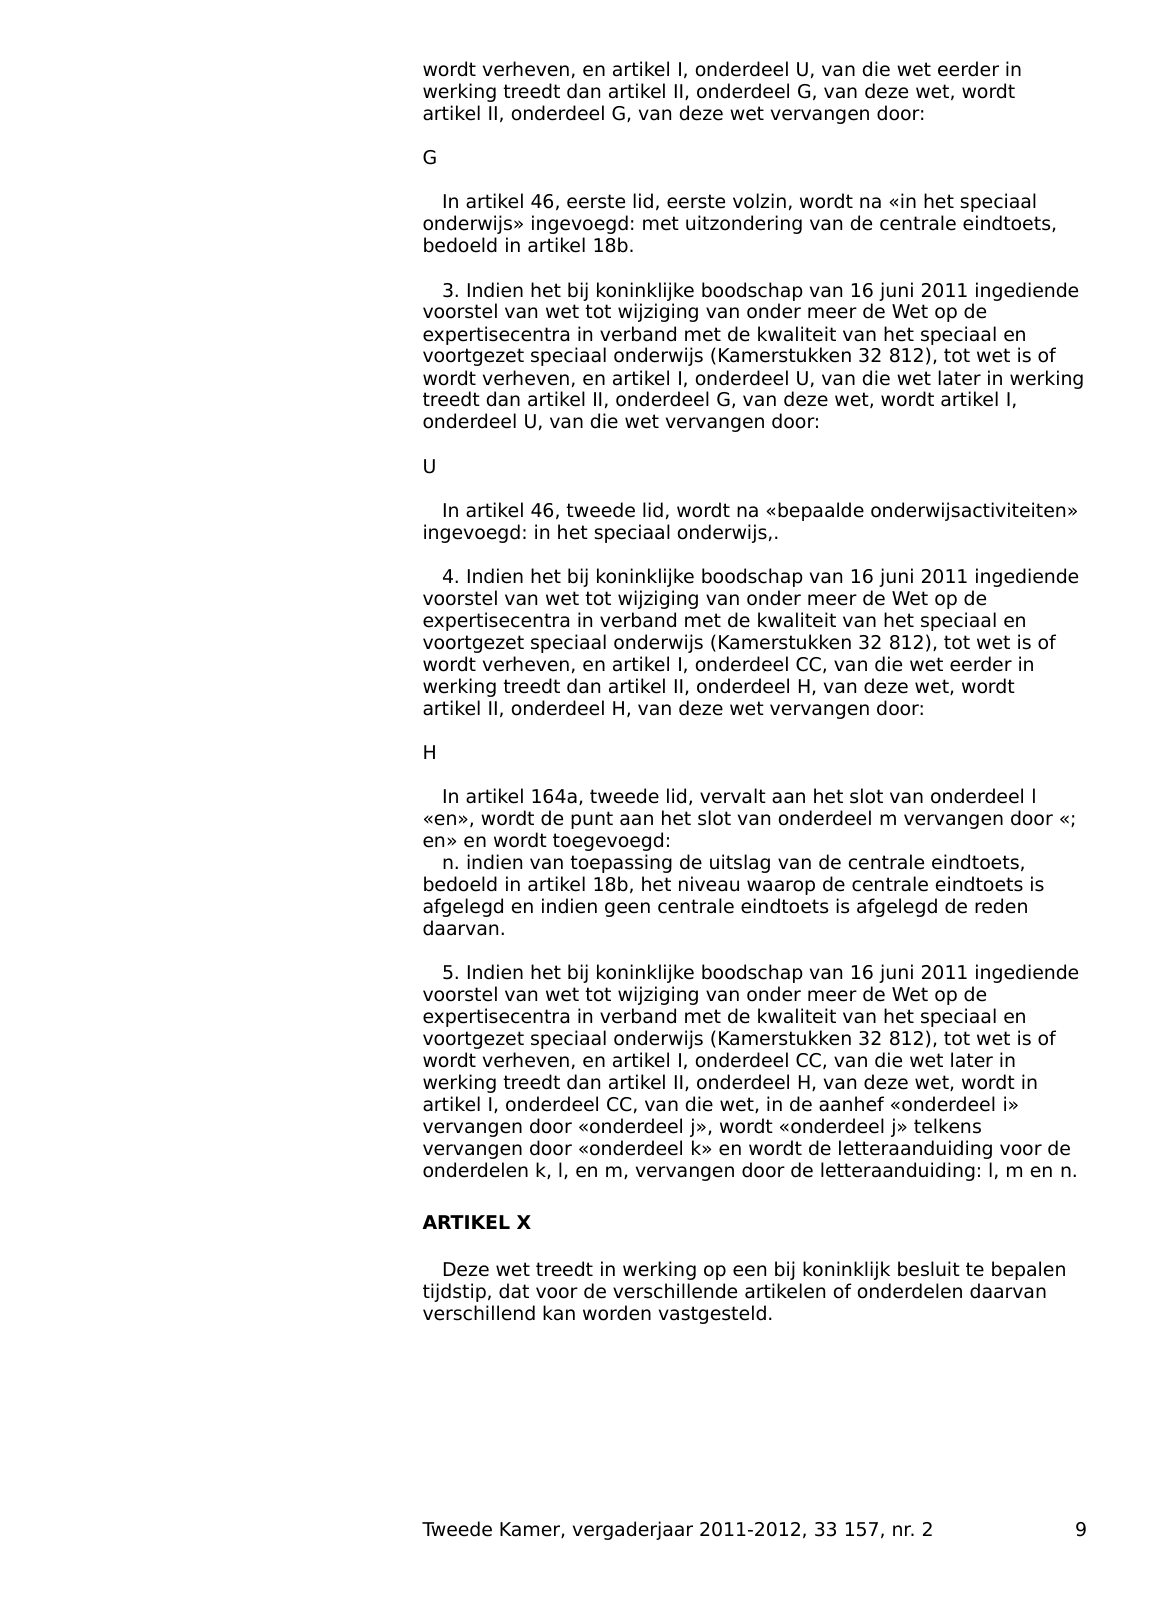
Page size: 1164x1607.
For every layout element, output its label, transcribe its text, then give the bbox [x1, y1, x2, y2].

text 5. Indien het bij koninklijke boodschap van 16 juni 2011 ingediende voorstel van wet tot wijziging van onder meer de Wet op de expertisecentra in verband met de kwaliteit van het speciaal en voortgezet speciaal onderwijs (Kamerstukken 32 812), tot wet is of wordt verheven, en artikel I, onderdeel CC, van die wet later in werking treedt dan artikel II, onderdeel H, van deze wet, wordt in artikel I, onderdeel CC, van die wet, in de aanhef «onderdeel i» vervangen door «onderdeel j», wordt «onderdeel j» telkens vervangen door «onderdeel k» en wordt de letteraanduiding voor de onderdelen k, l, en m, vervangen door de letteraanduiding: l, m en n. [422, 962, 1087, 1182]
text In artikel 46, eerste lid, eerste volzin, wordt na «in het speciaal onderwijs» ingevoegd: met uitzondering van de centrale eindtoets, bedoeld in artikel 18b. [422, 191, 1087, 257]
text H [422, 742, 1087, 764]
text wordt verheven, en artikel I, onderdeel U, van die wet eerder in werking treedt dan artikel II, onderdeel G, van deze wet, wordt artikel II, onderdeel G, van deze wet vervangen door: [422, 59, 1087, 125]
text In artikel 164a, tweede lid, vervalt aan het slot van onderdeel l «en», wordt de punt aan het slot van onderdeel m vervangen door «; en» en wordt toegevoegd: [422, 786, 1087, 852]
text U [422, 456, 1087, 477]
text In artikel 46, tweede lid, wordt na «bepaalde onderwijsactiviteiten» ingevoegd: in het speciaal onderwijs,. [422, 500, 1087, 544]
text 3. Indien het bij koninklijke boodschap van 16 juni 2011 ingediende voorstel van wet tot wijziging van onder meer de Wet op de expertisecentra in verband met de kwaliteit van het speciaal en voortgezet speciaal onderwijs (Kamerstukken 32 812), tot wet is of wordt verheven, en artikel I, onderdeel U, van die wet later in werking treedt dan artikel II, onderdeel G, van deze wet, wordt artikel I, onderdeel U, van die wet vervangen door: [422, 279, 1087, 433]
text G [422, 147, 1087, 169]
text n. indien van toepassing de uitslag van de centrale eindtoets, bedoeld in artikel 18b, het niveau waarop de centrale eindtoets is afgelegd en indien geen centrale eindtoets is afgelegd de reden daarvan. [422, 852, 1087, 940]
text 4. Indien het bij koninklijke boodschap van 16 juni 2011 ingediende voorstel van wet tot wijziging van onder meer de Wet op de expertisecentra in verband met de kwaliteit van het speciaal en voortgezet speciaal onderwijs (Kamerstukken 32 812), tot wet is of wordt verheven, en artikel I, onderdeel CC, van die wet eerder in werking treedt dan artikel II, onderdeel H, van deze wet, wordt artikel II, onderdeel H, van deze wet vervangen door: [422, 566, 1087, 720]
subtitle ARTIKEL X [422, 1212, 1087, 1234]
text Deze wet treedt in werking op een bij koninklijk besluit te bepalen tijdstip, dat voor de verschillende artikelen of onderdelen daarvan verschillend kan worden vastgesteld. [422, 1259, 1087, 1325]
